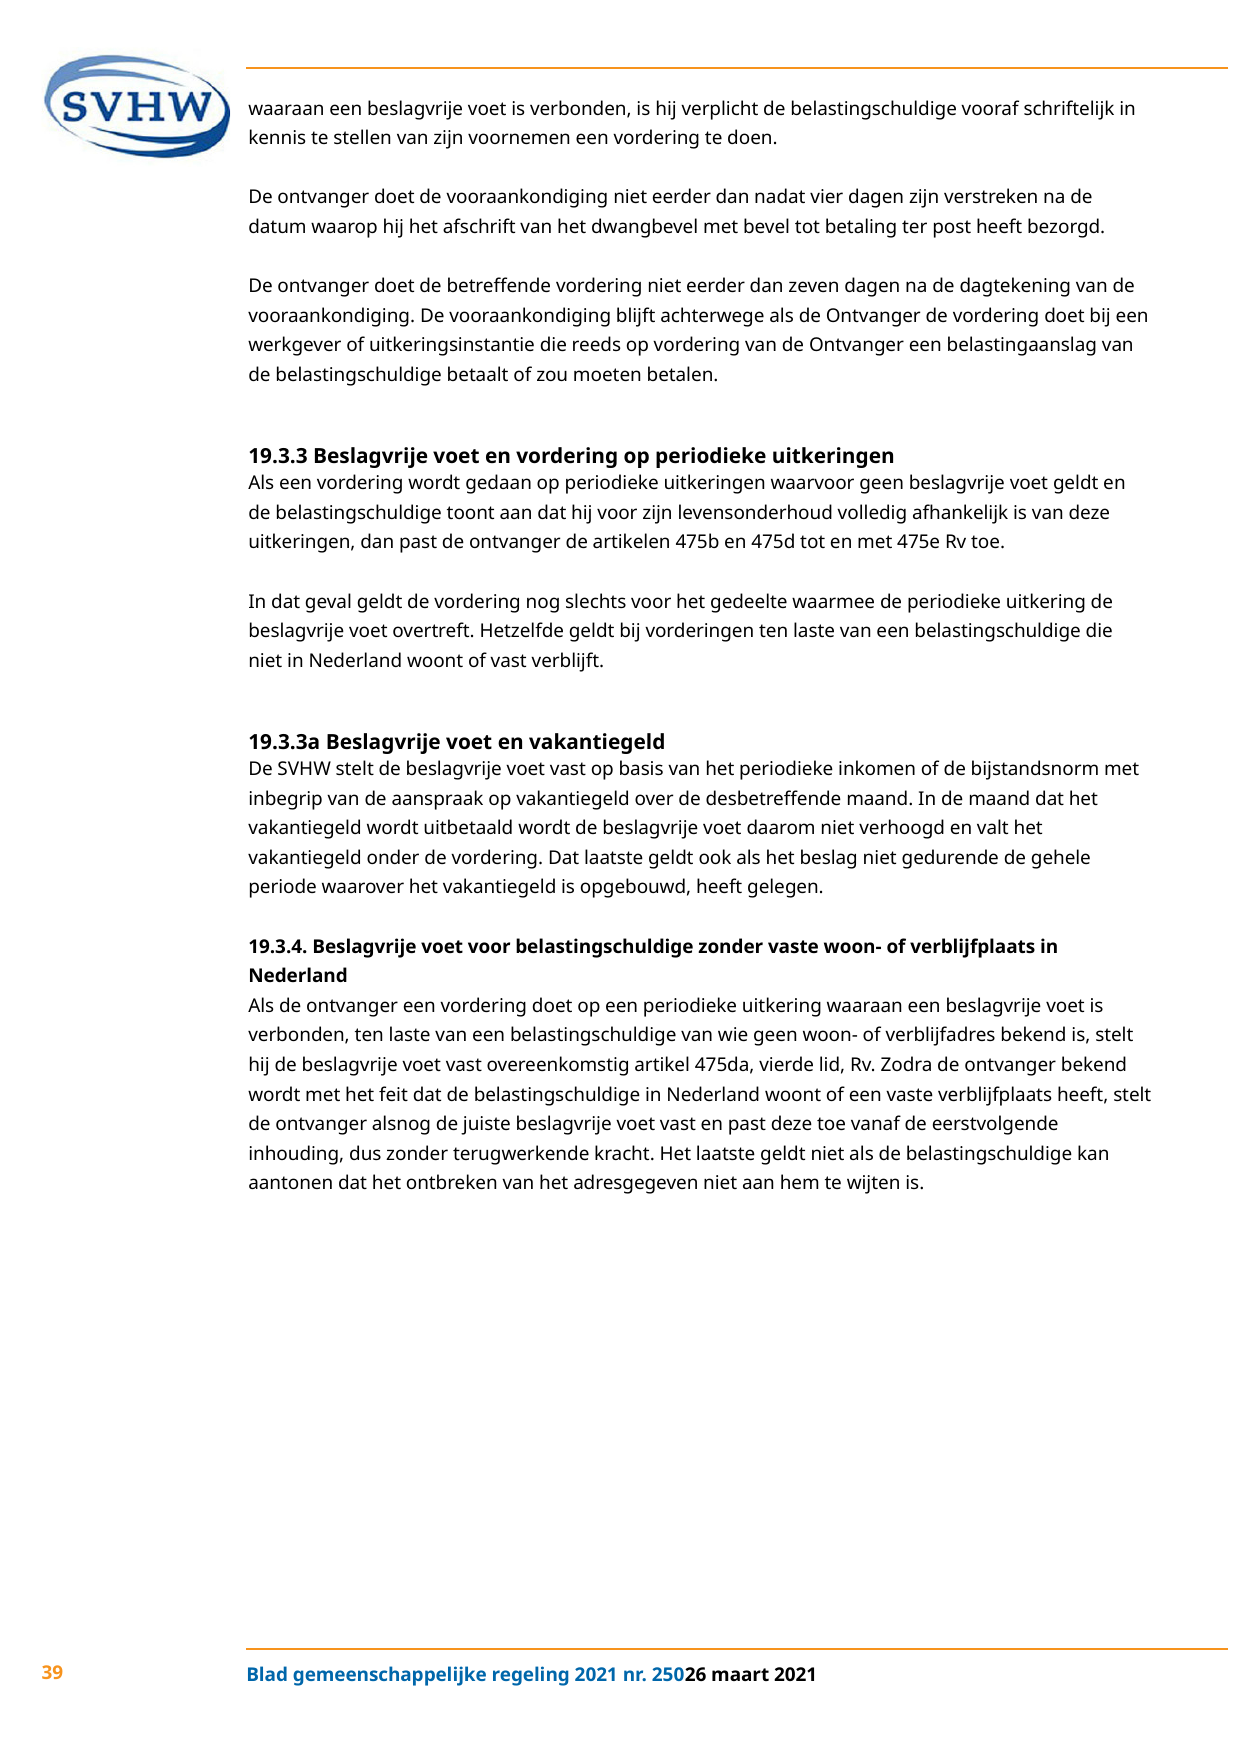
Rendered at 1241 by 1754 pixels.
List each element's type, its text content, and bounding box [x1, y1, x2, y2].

picture [41, 47, 231, 172]
text In dat geval geldt de vordering nog slechts voor het gedeelte waarmee de periodieke uitkering de beslagvrije voet overtreft. Hetzelfde geldt bij vorderingen ten laste van een belastingschuldige die niet in Nederland woont of vast verblijft. [248, 588, 1152, 673]
text Als een vordering wordt gedaan op periodieke uitkeringen waarvoor geen beslagvrije voet geldt en de belastingschuldige toont aan dat hij voor zijn levensonderhoud volledig afhankelijk is van deze uitkeringen, dan past de ontvanger de artikelen 475b en 475d tot en met 475e Rv toe. [248, 469, 1152, 554]
text De ontvanger doet de vooraankondiging niet eerder dan nadat vier dagen zijn verstreken na de datum waarop hij het afschrift van het dwangbevel met bevel tot betaling ter post heeft bezorgd. [248, 183, 1152, 239]
text 19.3.3 Beslagvrije voet en vordering op periodieke uitkeringen [248, 441, 1152, 469]
text waaraan een beslagvrije voet is verbonden, is hij verplicht de belastingschuldige vooraf schriftelijk in kennis te stellen van zijn voornemen een vordering te doen. [248, 95, 1152, 150]
text De SVHW stelt de beslagvrije voet vast op basis van het periodieke inkomen of de bijstandsnorm met inbegrip van de aanspraak op vakantiegeld over de desbetreffende maand. In de maand dat het vakantiegeld wordt uitbetaald wordt de beslagvrije voet daarom niet verhoogd en valt het vakantiegeld onder de vordering. Dat laatste geldt ook als het beslag niet gedurende de gehele periode waarover het vakantiegeld is opgebouwd, heeft gelegen. [248, 755, 1152, 899]
text 19.3.3a Beslagvrije voet en vakantiegeld [248, 727, 1152, 755]
text Als de ontvanger een vordering doet op een periodieke uitkering waaraan een beslagvrije voet is verbonden, ten laste van een belastingschuldige van wie geen woon- of verblijfadres bekend is, stelt hij de beslagvrije voet vast overeenkomstig artikel 475da, vierde lid, Rv. Zodra de ontvanger bekend wordt met het feit dat de belastingschuldige in Nederland woont of een vaste verblijfplaats heeft, stelt de ontvanger alsnog de juiste beslagvrije voet vast en past deze toe vanaf de eerstvolgende inhouding, dus zonder terugwerkende kracht. Het laatste geldt niet als de belastingschuldige kan aantonen dat het ontbreken van het adresgegeven niet aan hem te wijten is. [248, 992, 1152, 1195]
text 19.3.4. Beslagvrije voet voor belastingschuldige zonder vaste woon- of verblijfplaats in Nederland [248, 933, 1152, 988]
text De ontvanger doet de betreffende vordering niet eerder dan zeven dagen na de dagtekening van de vooraankondiging. De vooraankondiging blijft achterwege als de Ontvanger de vordering doet bij een werkgever of uitkeringsinstantie die reeds op vordering van de Ontvanger een belastingaanslag van de belastingschuldige betaalt of zou moeten betalen. [248, 272, 1152, 387]
